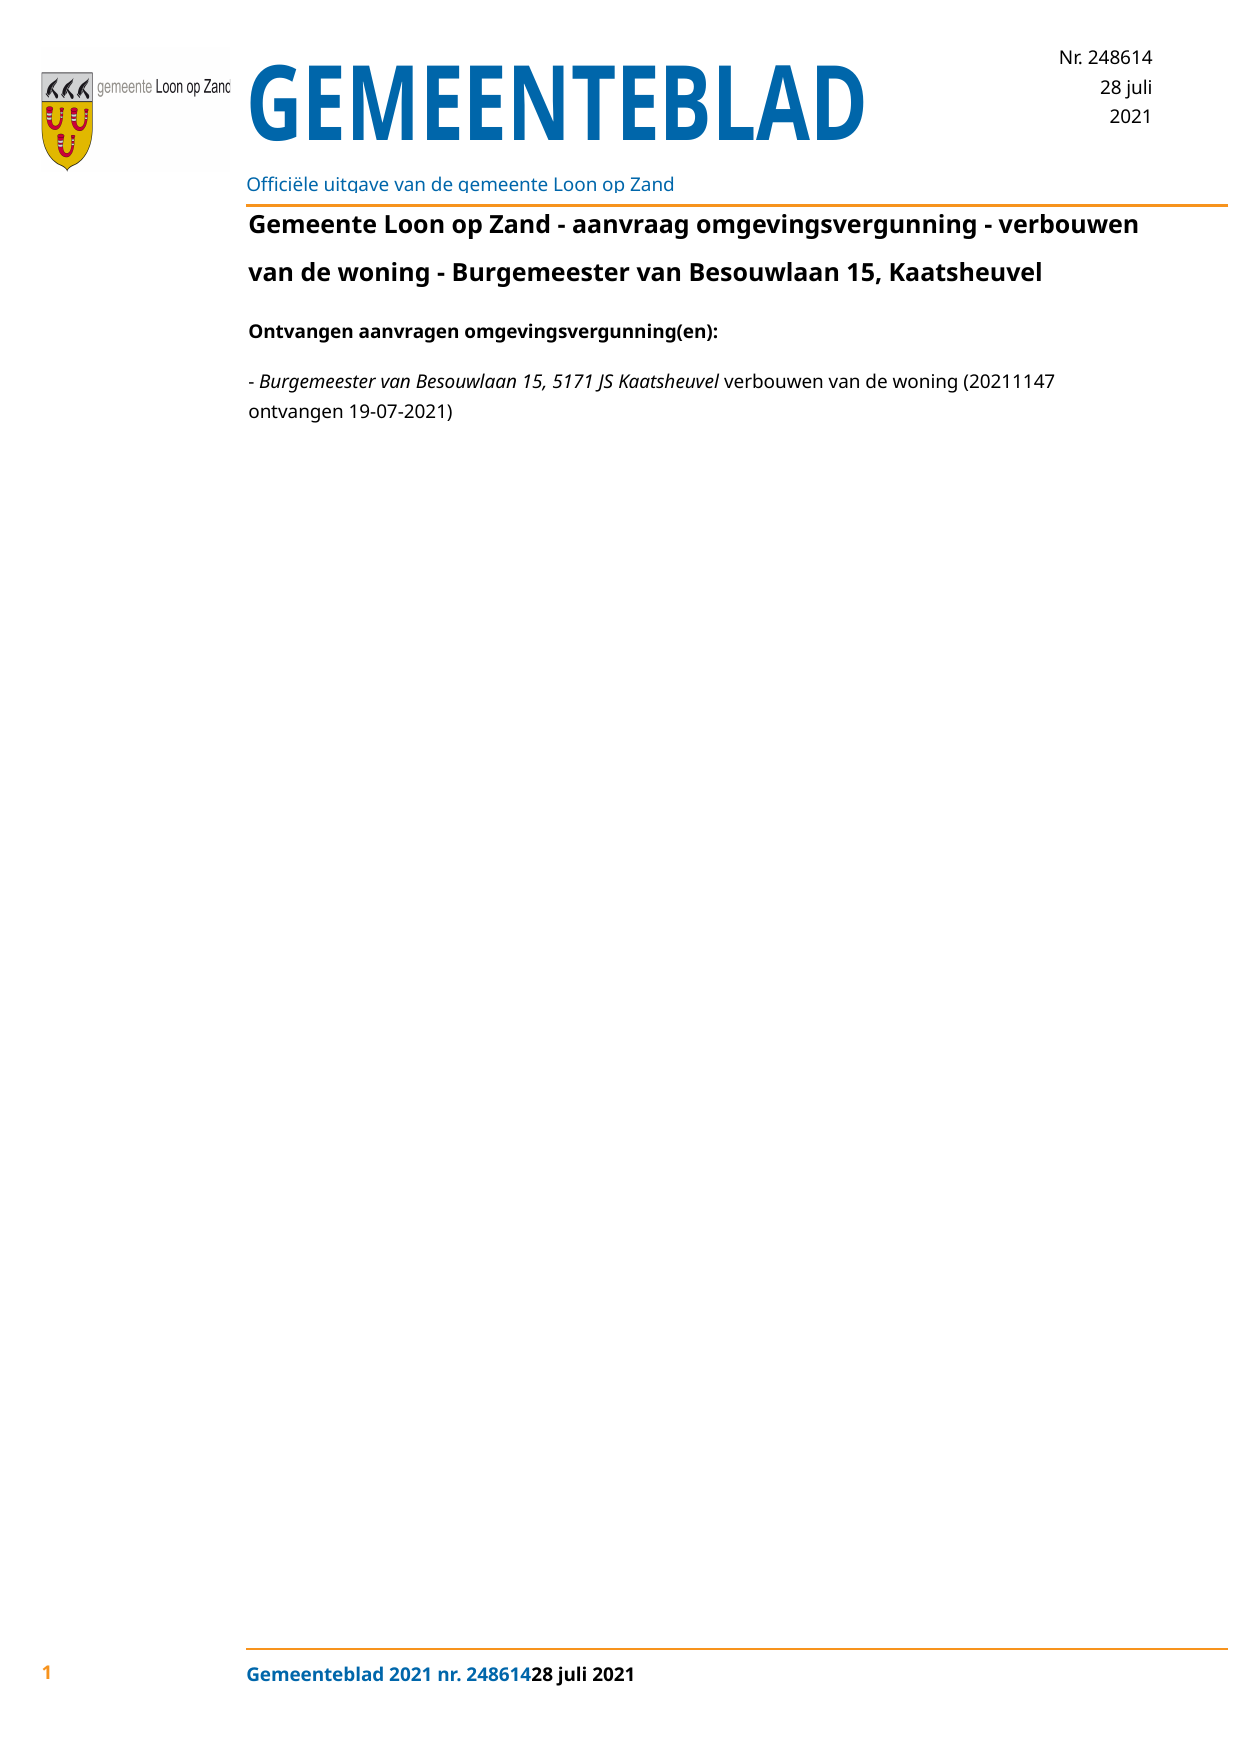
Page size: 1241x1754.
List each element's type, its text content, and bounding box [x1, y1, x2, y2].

text - Burgemeester van Besouwlaan 15, 5171 JS Kaatsheuvel verbouwen van de woning (20211147 ontvangen 19-07-2021) [248, 368, 1152, 424]
text Gemeente Loon op Zand - aanvraag omgevingsvergunning - verbouwen van de woning - Burgemeester van Besouwlaan 15, Kaatsheuvel [248, 207, 1152, 288]
text Ontvangen aanvragen omgevingsvergunning(en): [248, 318, 1152, 344]
picture [41, 47, 231, 172]
